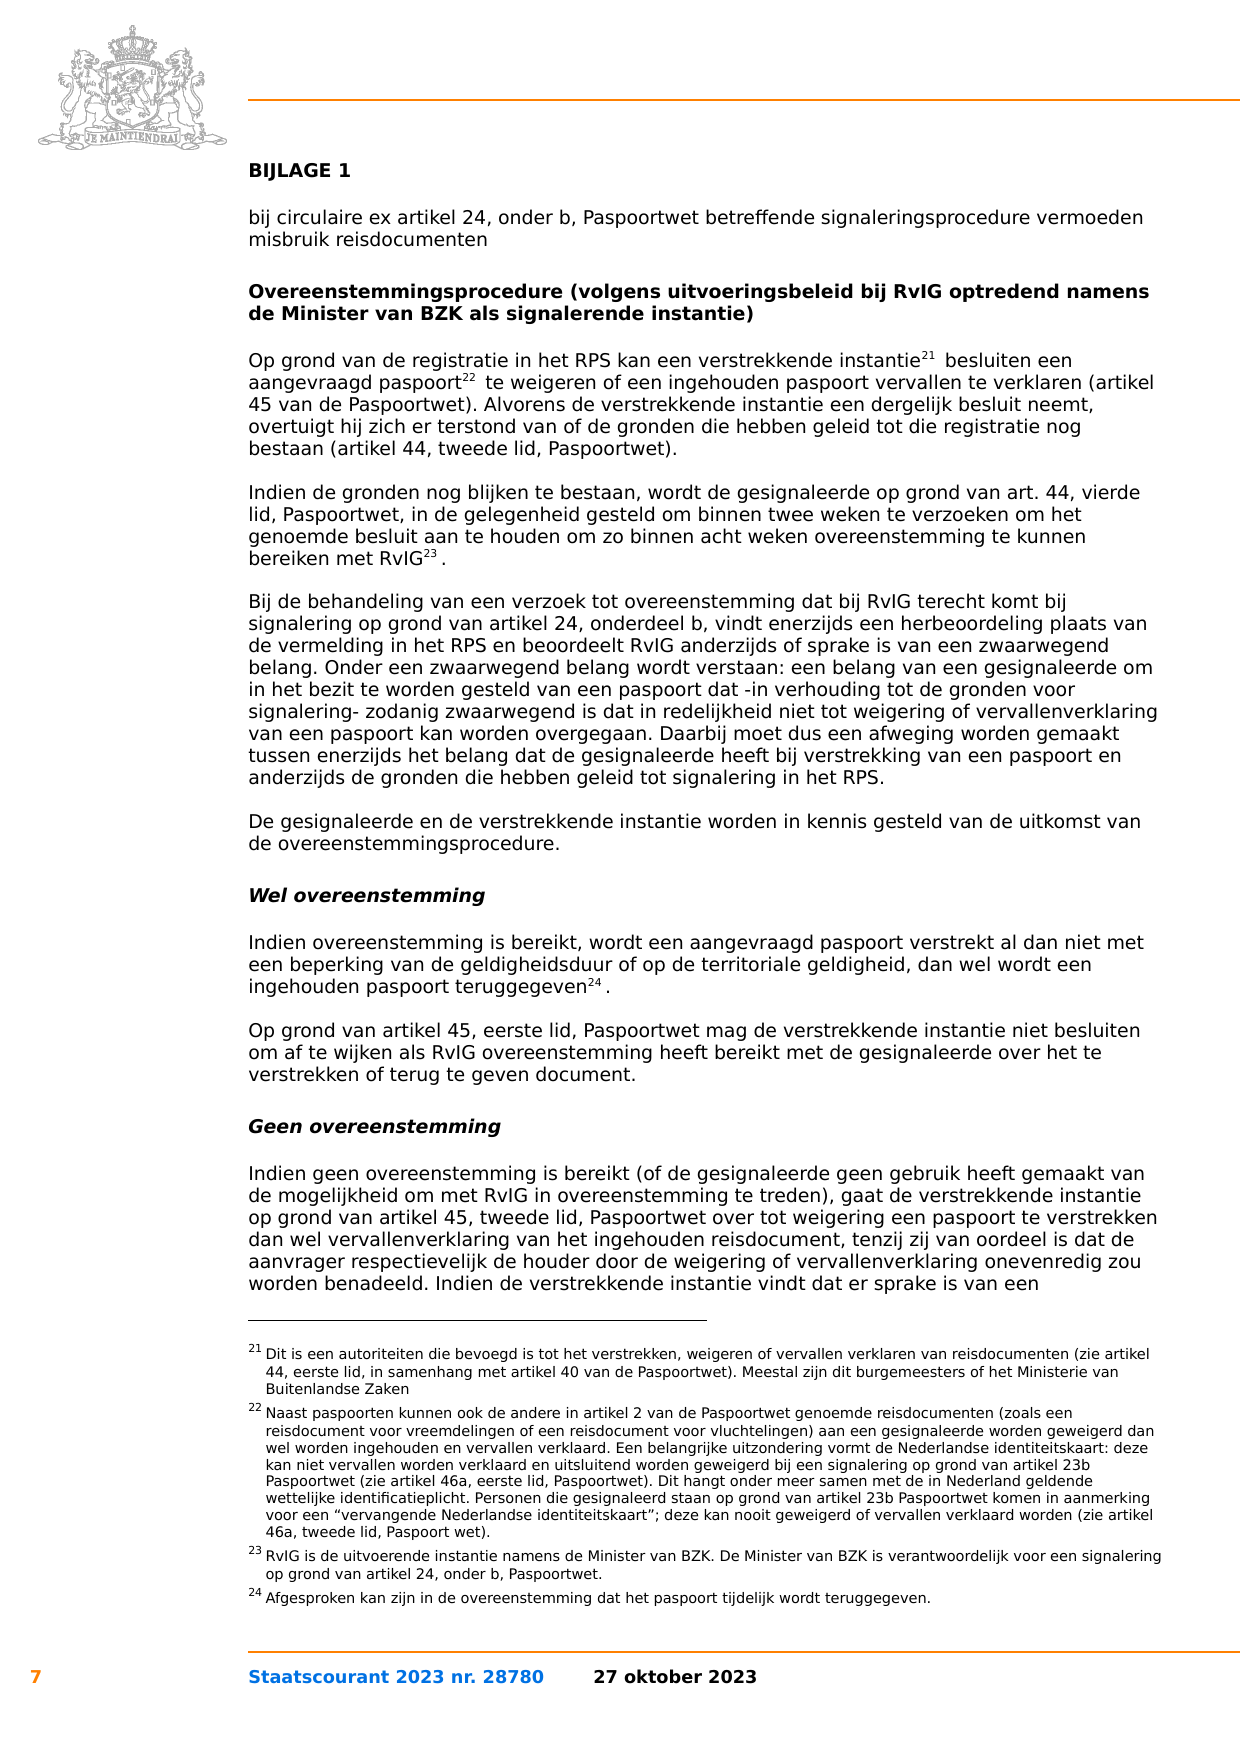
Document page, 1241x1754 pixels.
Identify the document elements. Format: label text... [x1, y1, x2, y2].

text RvIG is de uitvoerende instantie namens de Minister van BZK. De Minister van BZK is verantwoordelijk voor een signalering op grond van artikel 24, onder b, Paspoortwet. [248, 1544, 1163, 1583]
text Bij de behandeling van een verzoek tot overeenstemming dat bij RvIG terecht komt bij signalering op grond van artikel 24, onderdeel b, vindt enerzijds een herbeoordeling plaats van de vermelding in het RPS en beoordeelt RvIG anderzijds of sprake is van een zwaarwegend belang. Onder een zwaarwegend belang wordt verstaan: een belang van een gesignaleerde om in het bezit te worden gesteld van een paspoort dat -in verhouding tot de gronden voor signalering- zodanig zwaarwegend is dat in redelijkheid niet tot weigering of vervallenverklaring van een paspoort kan worden overgegaan. Daarbij moet dus een afweging worden gemaakt tussen enerzijds het belang dat de gesignaleerde heeft bij verstrekking van een paspoort en anderzijds de gronden die hebben geleid tot signalering in het RPS. [248, 591, 1163, 789]
text Indien overeenstemming is bereikt, wordt een aangevraagd paspoort verstrekt al dan niet met een beperking van de geldigheidsduur of op de territoriale geldigheid, dan wel wordt een ingehouden paspoort teruggegeven. [248, 932, 1163, 998]
subtitle BIJLAGE 1 [248, 160, 1163, 182]
text Afgesproken kan zijn in de overeenstemming dat het paspoort tijdelijk wordt teruggegeven. [248, 1586, 1163, 1608]
picture [38, 25, 227, 150]
text Op grond van artikel 45, eerste lid, Paspoortwet mag de verstrekkende instantie niet besluiten om af te wijken als RvIG overeenstemming heeft bereikt met de gesignaleerde over het te verstrekken of terug te geven document. [248, 1020, 1163, 1086]
text Op grond van de registratie in het RPS kan een verstrekkende instantie besluiten een aangevraagd paspoort te weigeren of een ingehouden paspoort vervallen te verklaren (artikel 45 van de Paspoortwet). Alvorens de verstrekkende instantie een dergelijk besluit neemt, overtuigt hij zich er terstond van of de gronden die hebben geleid tot die registratie nog bestaan (artikel 44, tweede lid, Paspoortwet). [248, 350, 1163, 460]
text Dit is een autoriteiten die bevoegd is tot het verstrekken, weigeren of vervallen verklaren van reisdocumenten (zie artikel 44, eerste lid, in samenhang met artikel 40 van de Paspoortwet). Meestal zijn dit burgemeesters of het Ministerie van Buitenlandse Zaken [248, 1342, 1163, 1398]
text Indien geen overeenstemming is bereikt (of de gesignaleerde geen gebruik heeft gemaakt van de mogelijkheid om met RvIG in overeenstemming te treden), gaat de verstrekkende instantie op grond van artikel 45, tweede lid, Paspoortwet over tot weigering een paspoort te verstrekken dan wel vervallenverklaring van het ingehouden reisdocument, tenzij zij van oordeel is dat de aanvrager respectievelijk de houder door de weigering of vervallenverklaring onevenredig zou worden benadeeld. Indien de verstrekkende instantie vindt dat er sprake is van een [248, 1163, 1163, 1294]
text Indien de gronden nog blijken te bestaan, wordt de gesignaleerde op grond van art. 44, vierde lid, Paspoortwet, in de gelegenheid gesteld om binnen twee weken te verzoeken om het genoemde besluit aan te houden om zo binnen acht weken overeenstemming te kunnen bereiken met RvIG. [248, 482, 1163, 569]
text bij circulaire ex artikel 24, onder b, Paspoortwet betreffende signaleringsprocedure vermoeden misbruik reisdocumenten [248, 207, 1163, 251]
subtitle Overeenstemmingsprocedure (volgens uitvoeringsbeleid bij RvIG optredend namens de Minister van BZK als signalerende instantie) [248, 281, 1163, 325]
text De gesignaleerde en de verstrekkende instantie worden in kennis gesteld van de uitkomst van de overeenstemmingsprocedure. [248, 811, 1163, 855]
subtitle Wel overeenstemming [248, 885, 1163, 907]
text Naast paspoorten kunnen ook de andere in artikel 2 van de Paspoortwet genoemde reisdocumenten (zoals een reisdocument voor vreemdelingen of een reisdocument voor vluchtelingen) aan een gesignaleerde worden geweigerd dan wel worden ingehouden en vervallen verklaard. Een belangrijke uitzondering vormt de Nederlandse identiteitskaart: deze kan niet vervallen worden verklaard en uitsluitend worden geweigerd bij een signalering op grond van artikel 23b Paspoortwet (zie artikel 46a, eerste lid, Paspoortwet). Dit hangt onder meer samen met de in Nederland geldende wettelijke identificatieplicht. Personen die gesignaleerd staan op grond van artikel 23b Paspoortwet komen in aanmerking voor een “vervangende Nederlandse identiteitskaart”; deze kan nooit geweigerd of vervallen verklaard worden (zie artikel 46a, tweede lid, Paspoort wet). [248, 1401, 1163, 1541]
subtitle Geen overeenstemming [248, 1116, 1163, 1138]
